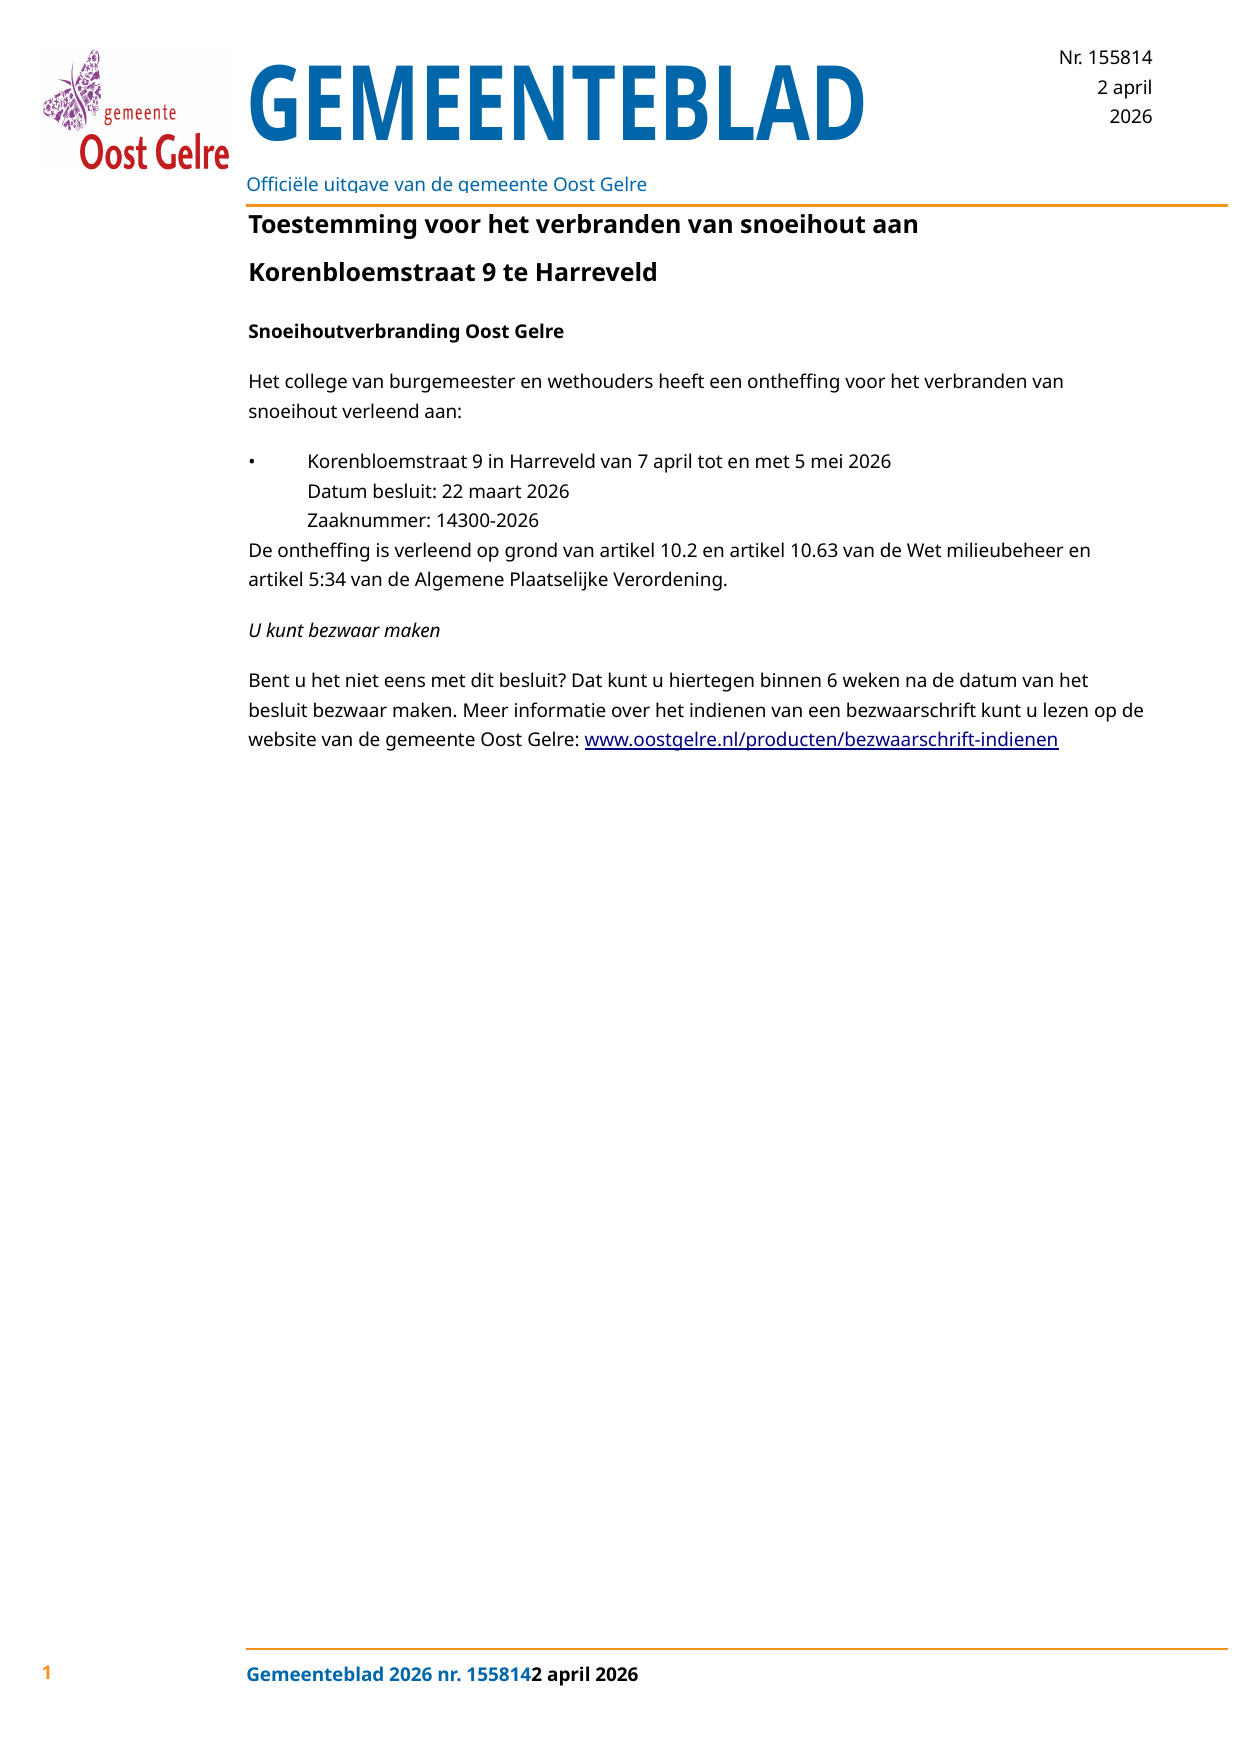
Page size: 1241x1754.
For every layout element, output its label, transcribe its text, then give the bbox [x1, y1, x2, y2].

list Zaaknummer: 14300-2026 [248, 507, 1152, 533]
picture [41, 47, 231, 172]
text Toestemming voor het verbranden van snoeihout aan Korenbloemstraat 9 te Harreveld [248, 207, 1152, 288]
text Het college van burgemeester en wethouders heeft een ontheffing voor het verbranden van snoeihout verleend aan: [248, 368, 1152, 424]
list Korenbloemstraat 9 in Harreveld van 7 april tot en met 5 mei 2026 [248, 448, 1152, 474]
text U kunt bezwaar maken [248, 617, 1152, 643]
text Snoeihoutverbranding Oost Gelre [248, 318, 1152, 344]
text Bent u het niet eens met dit besluit? Dat kunt u hiertegen binnen 6 weken na de datum van het besluit bezwaar maken. Meer informatie over het indienen van een bezwaarschrift kunt u lezen op de website van de gemeente Oost Gelre: www.oostgelre.nl/producten/bezwaarschrift-indienen [248, 667, 1152, 752]
text De ontheffing is verleend op grond van artikel 10.2 en artikel 10.63 van de Wet milieubeheer en artikel 5:34 van de Algemene Plaatselijke Verordening. [248, 537, 1152, 592]
list Datum besluit: 22 maart 2026 [248, 478, 1152, 504]
